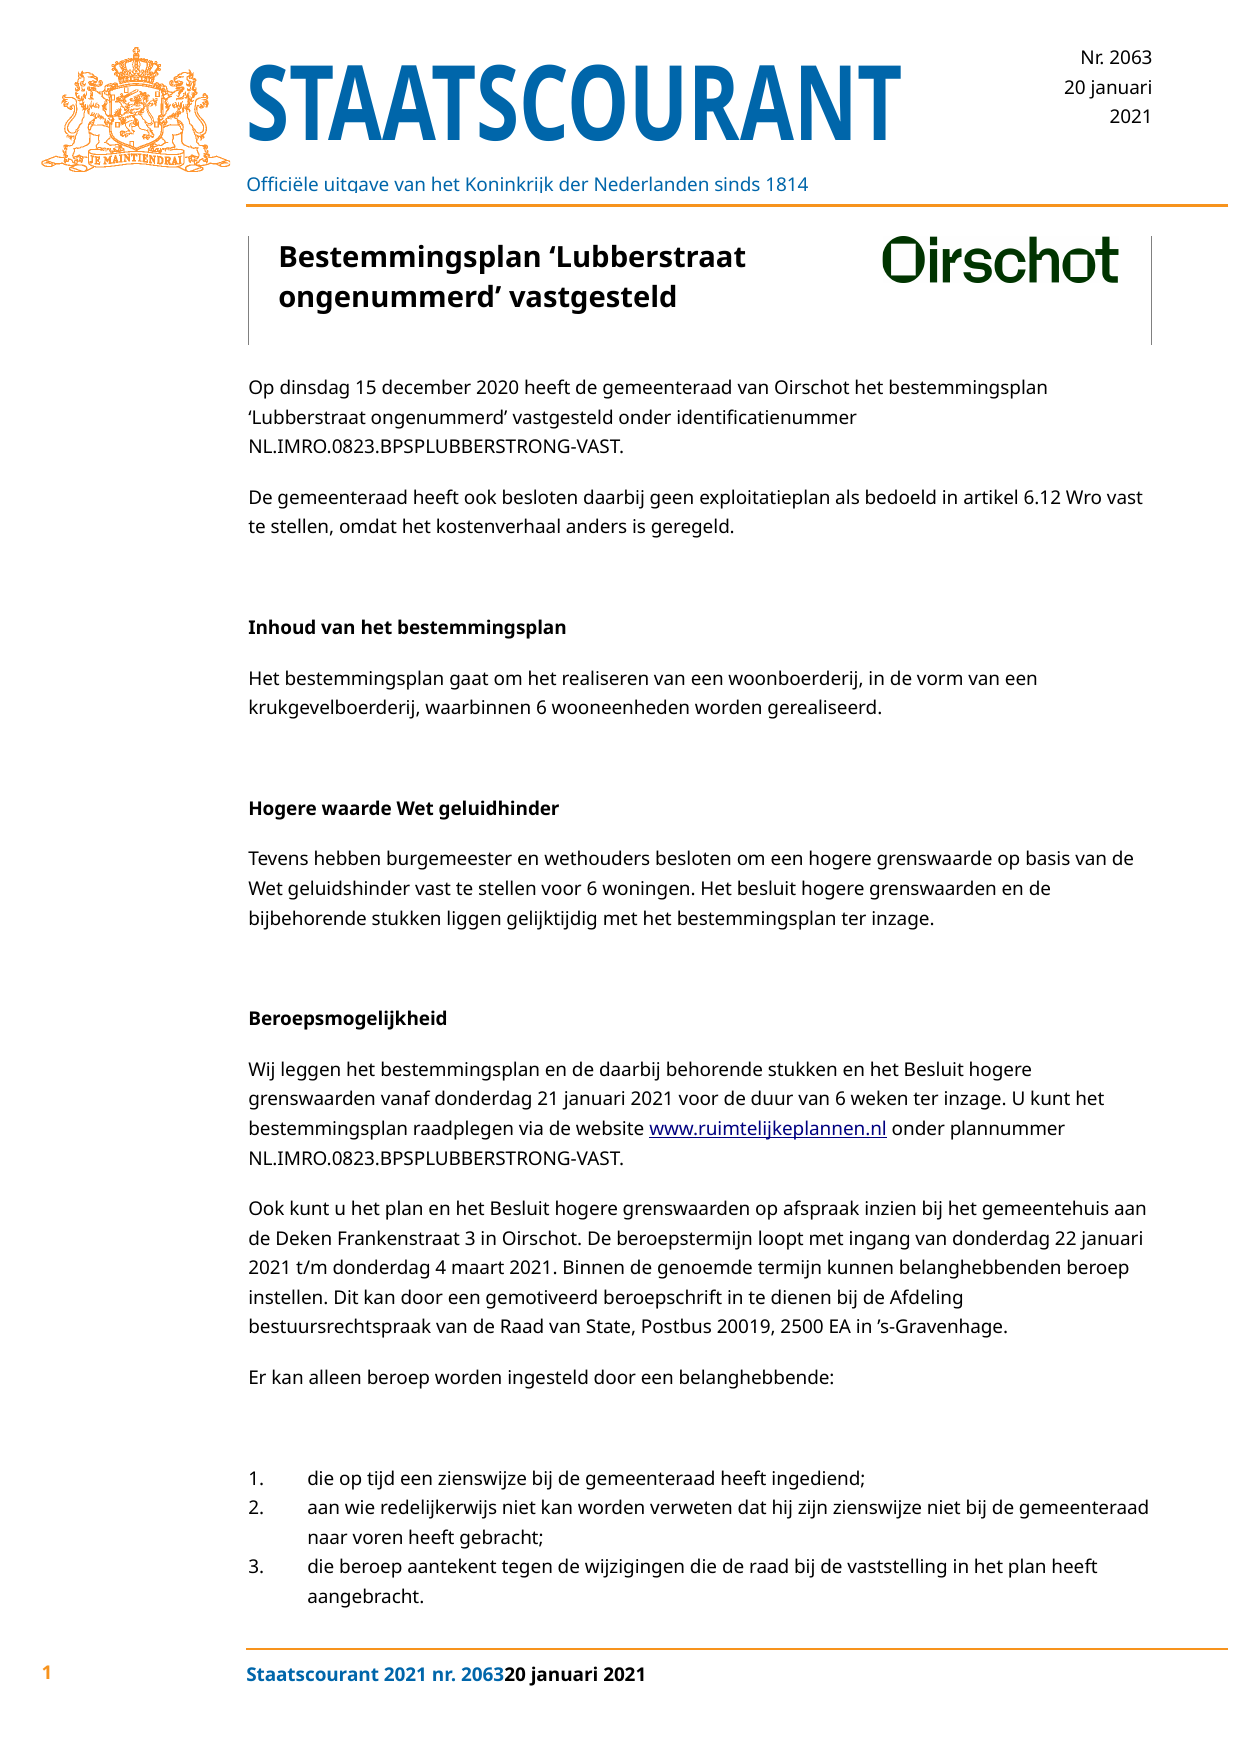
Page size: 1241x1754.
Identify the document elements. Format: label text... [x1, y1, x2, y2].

text Op dinsdag 15 december 2020 heeft de gemeenteraad van Oirschot het bestemmingsplan ‘Lubberstraat ongenummerd’ vastgesteld onder identificatienummer NL.IMRO.0823.BPSPLUBBERSTRONG-VAST. [248, 374, 1152, 459]
list aan wie redelijkerwijs niet kan worden verweten dat hij zijn zienswijze niet bij de gemeenteraad naar voren heeft gebracht; [248, 1494, 1152, 1549]
text Er kan alleen beroep worden ingesteld door een belanghebbende: [248, 1364, 1152, 1389]
text Tevens hebben burgemeester en wethouders besloten om een hogere grenswaarde op basis van de Wet geluidshinder vast te stellen voor 6 woningen. Het besluit hogere grenswaarden en de bijbehorende stukken liggen gelijktijdig met het bestemmingsplan ter inzage. [248, 846, 1152, 930]
picture [41, 47, 231, 172]
text Inhoud van het bestemmingsplan [248, 614, 1152, 640]
list die beroep aantekent tegen de wijzigingen die de raad bij de vaststelling in het plan heeft aangebracht. [248, 1553, 1152, 1609]
text Ook kunt u het plan en het Besluit hogere grenswaarden op afspraak inzien bij het gemeentehuis aan de Deken Frankenstraat 3 in Oirschot. De beroepstermijn loopt met ingang van donderdag 22 januari 2021 t/m donderdag 4 maart 2021. Binnen de genoemde termijn kunnen belanghebbenden beroep instellen. Dit kan door een gemotiveerd beroepschrift in te dienen bij de Afdeling bestuursrechtspraak van de Raad van State, Postbus 20019, 2500 EA in ’s-Gravenhage. [248, 1195, 1152, 1339]
text Beroepsmogelijkheid [248, 1006, 1152, 1031]
text Het bestemmingsplan gaat om het realiseren van een woonboerderij, in de vorm van een krukgevelboerderij, waarbinnen 6 wooneenheden worden gerealiseerd. [248, 665, 1152, 720]
list die op tijd een zienswijze bij de gemeenteraad heeft ingediend; [248, 1465, 1152, 1490]
picture [882, 236, 1119, 283]
text Hogere waarde Wet geluidhinder [248, 795, 1152, 821]
text De gemeenteraad heeft ook besloten daarbij geen exploitatieplan als bedoeld in artikel 6.12 Wro vast te stellen, omdat het kostenverhaal anders is geregeld. [248, 484, 1152, 539]
table_header Bestemmingsplan ‘Lubberstraat ongenummerd’ vastgesteld [249, 236, 850, 345]
text Wij leggen het bestemmingsplan en de daarbij behorende stukken en het Besluit hogere grenswaarden vanaf donderdag 21 januari 2021 voor de duur van 6 weken ter inzage. U kunt het bestemmingsplan raadplegen via de website www.ruimtelijkeplannen.nl onder plannummer NL.IMRO.0823.BPSPLUBBERSTRONG-VAST. [248, 1056, 1152, 1170]
table_header [850, 236, 1151, 345]
